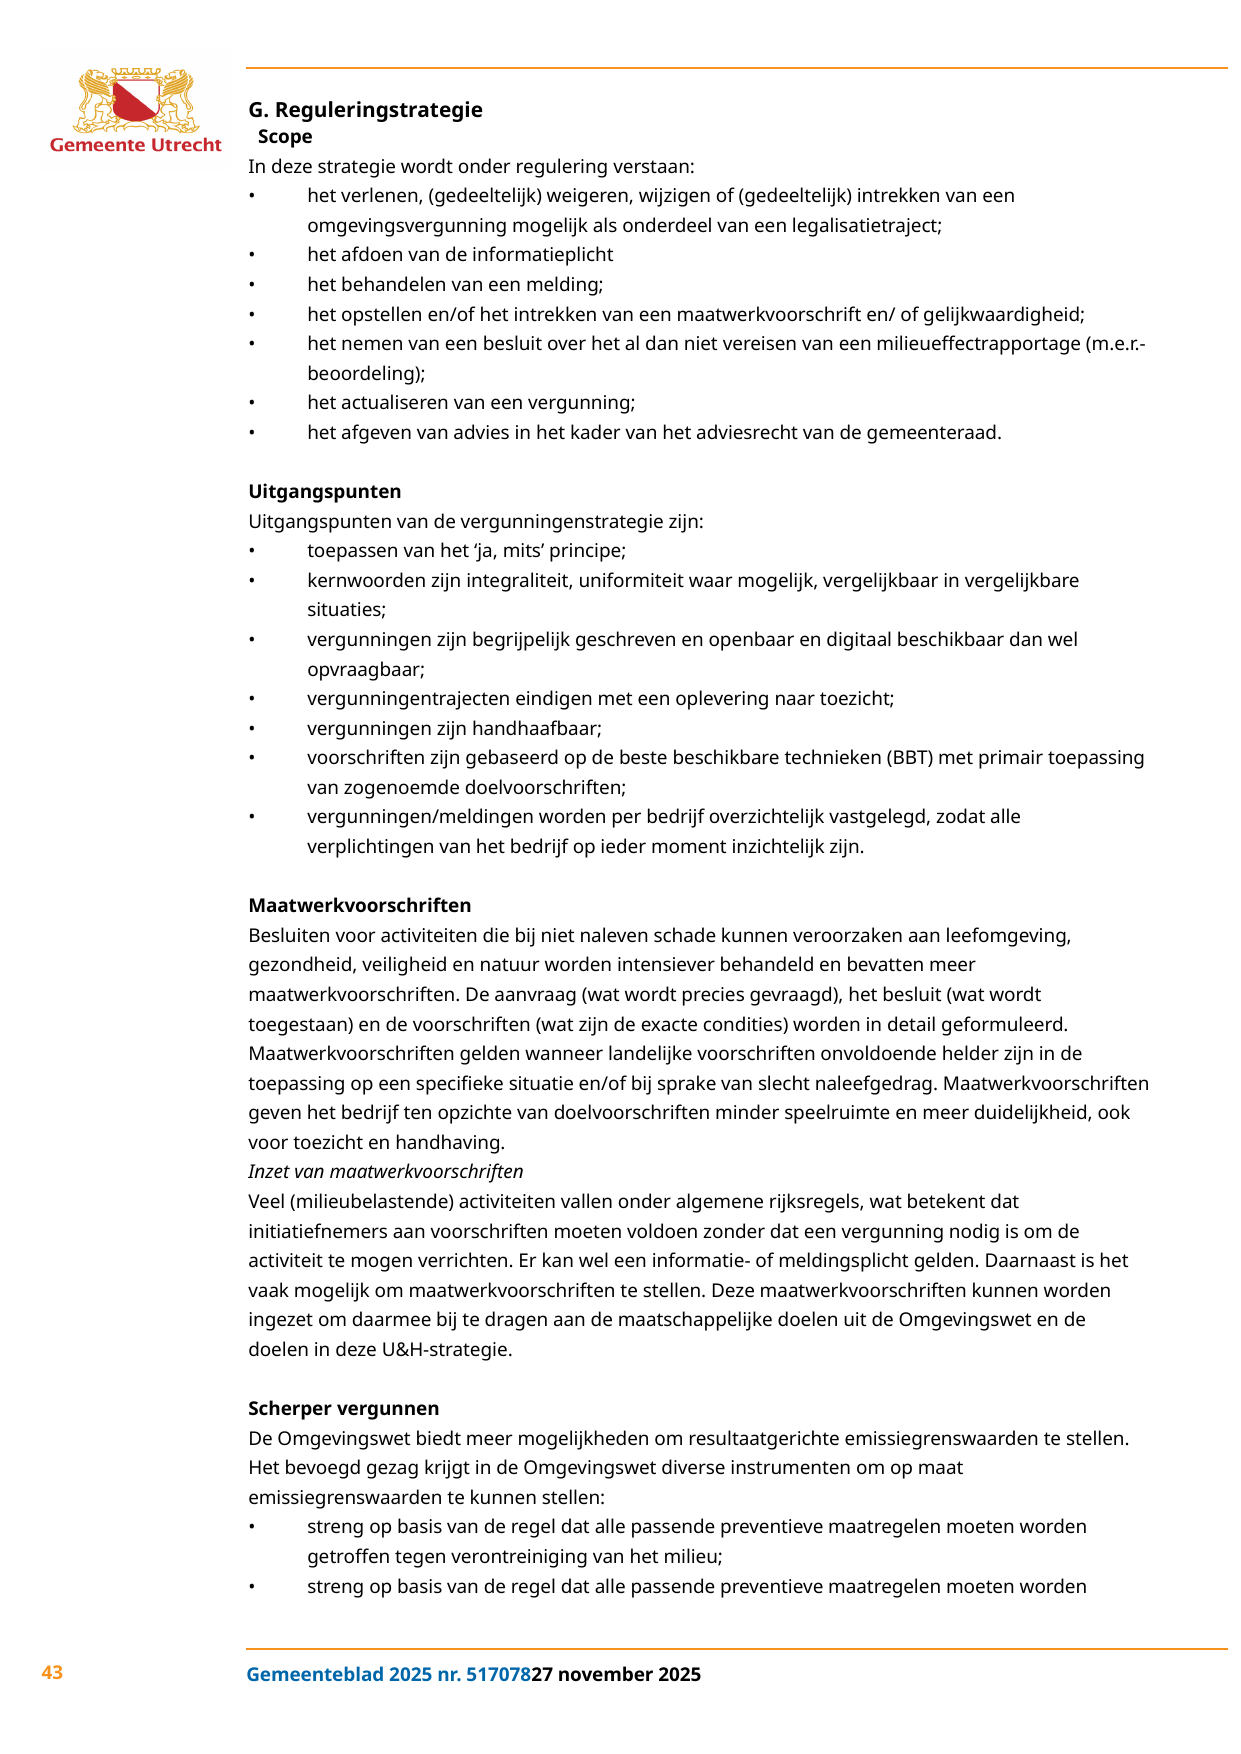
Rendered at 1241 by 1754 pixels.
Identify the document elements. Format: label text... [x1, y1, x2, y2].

list het verlenen, (gedeeltelijk) weigeren, wijzigen of (gedeeltelijk) intrekken van een omgevingsvergunning mogelijk als onderdeel van een legalisatietraject; [248, 182, 1152, 238]
text De Omgevingswet biedt meer mogelijkheden om resultaatgerichte emissiegrenswaarden te stellen. Het bevoegd gezag krijgt in de Omgevingswet diverse instrumenten om op maat emissiegrenswaarden te kunnen stellen: [248, 1425, 1152, 1510]
list het actualiseren van een vergunning; [248, 389, 1152, 415]
list kernwoorden zijn integraliteit, uniformiteit waar mogelijk, vergelijkbaar in vergelijkbare situaties; [248, 567, 1152, 622]
text In deze strategie wordt onder regulering verstaan: [248, 153, 1152, 179]
list vergunningen/meldingen worden per bedrijf overzichtelijk vastgelegd, zodat alle verplichtingen van het bedrijf op ieder moment inzichtelijk zijn. [248, 804, 1152, 859]
text Uitgangspunten [248, 478, 1152, 504]
list vergunningen zijn begrijpelijk geschreven en openbaar en digitaal beschikbaar dan wel opvraagbaar; [248, 626, 1152, 682]
text Uitgangspunten van de vergunningenstrategie zijn: [248, 508, 1152, 534]
text Besluiten voor activiteiten die bij niet naleven schade kunnen veroorzaken aan leefomgeving, gezondheid, veiligheid en natuur worden intensiever behandeld en bevatten meer maatwerkvoorschriften. De aanvraag (wat wordt precies gevraagd), het besluit (wat wordt toegestaan) en de voorschriften (wat zijn de exacte condities) worden in detail geformuleerd. Maatwerkvoorschriften gelden wanneer landelijke voorschriften onvoldoende helder zijn in de toepassing op een specifieke situatie en/of bij sprake van slecht naleefgedrag. Maatwerkvoorschriften geven het bedrijf ten opzichte van doelvoorschriften minder speelruimte en meer duidelijkheid, ook voor toezicht en handhaving. [248, 922, 1152, 1155]
list vergunningentrajecten eindigen met een oplevering naar toezicht; [248, 685, 1152, 711]
text Veel (milieubelastende) activiteiten vallen onder algemene rijksregels, wat betekent dat initiatiefnemers aan voorschriften moeten voldoen zonder dat een vergunning nodig is om de activiteit te mogen verrichten. Er kan wel een informatie- of meldingsplicht gelden. Daarnaast is het vaak mogelijk om maatwerkvoorschriften te stellen. Deze maatwerkvoorschriften kunnen worden ingezet om daarmee bij te dragen aan de maatschappelijke doelen uit de Omgevingswet en de doelen in deze U&H-strategie. [248, 1188, 1152, 1362]
list het opstellen en/of het intrekken van een maatwerkvoorschrift en/ of gelijkwaardigheid; [248, 301, 1152, 327]
list het nemen van een besluit over het al dan niet vereisen van een milieueffectrapportage (m.e.r.-beoordeling); [248, 330, 1152, 386]
list voorschriften zijn gebaseerd op de beste beschikbare technieken (BBT) met primair toepassing van zogenoemde doelvoorschriften; [248, 744, 1152, 800]
picture [41, 47, 231, 172]
text G. Reguleringstrategie [248, 95, 1152, 123]
list streng op basis van de regel dat alle passende preventieve maatregelen moeten worden getroffen tegen verontreiniging van het milieu; [248, 1514, 1152, 1569]
list het behandelen van een melding; [248, 271, 1152, 297]
list het afdoen van de informatieplicht [248, 242, 1152, 267]
text Maatwerkvoorschriften [248, 892, 1152, 918]
list streng op basis van de regel dat alle passende preventieve maatregelen moeten worden [248, 1573, 1152, 1599]
text Scherper vergunnen [248, 1395, 1152, 1421]
text Scope [248, 123, 1152, 149]
list het afgeven van advies in het kader van het adviesrecht van de gemeenteraad. [248, 419, 1152, 445]
list vergunningen zijn handhaafbaar; [248, 715, 1152, 741]
text Inzet van maatwerkvoorschriften [248, 1159, 1152, 1184]
list toepassen van het ‘ja, mits’ principe; [248, 537, 1152, 563]
